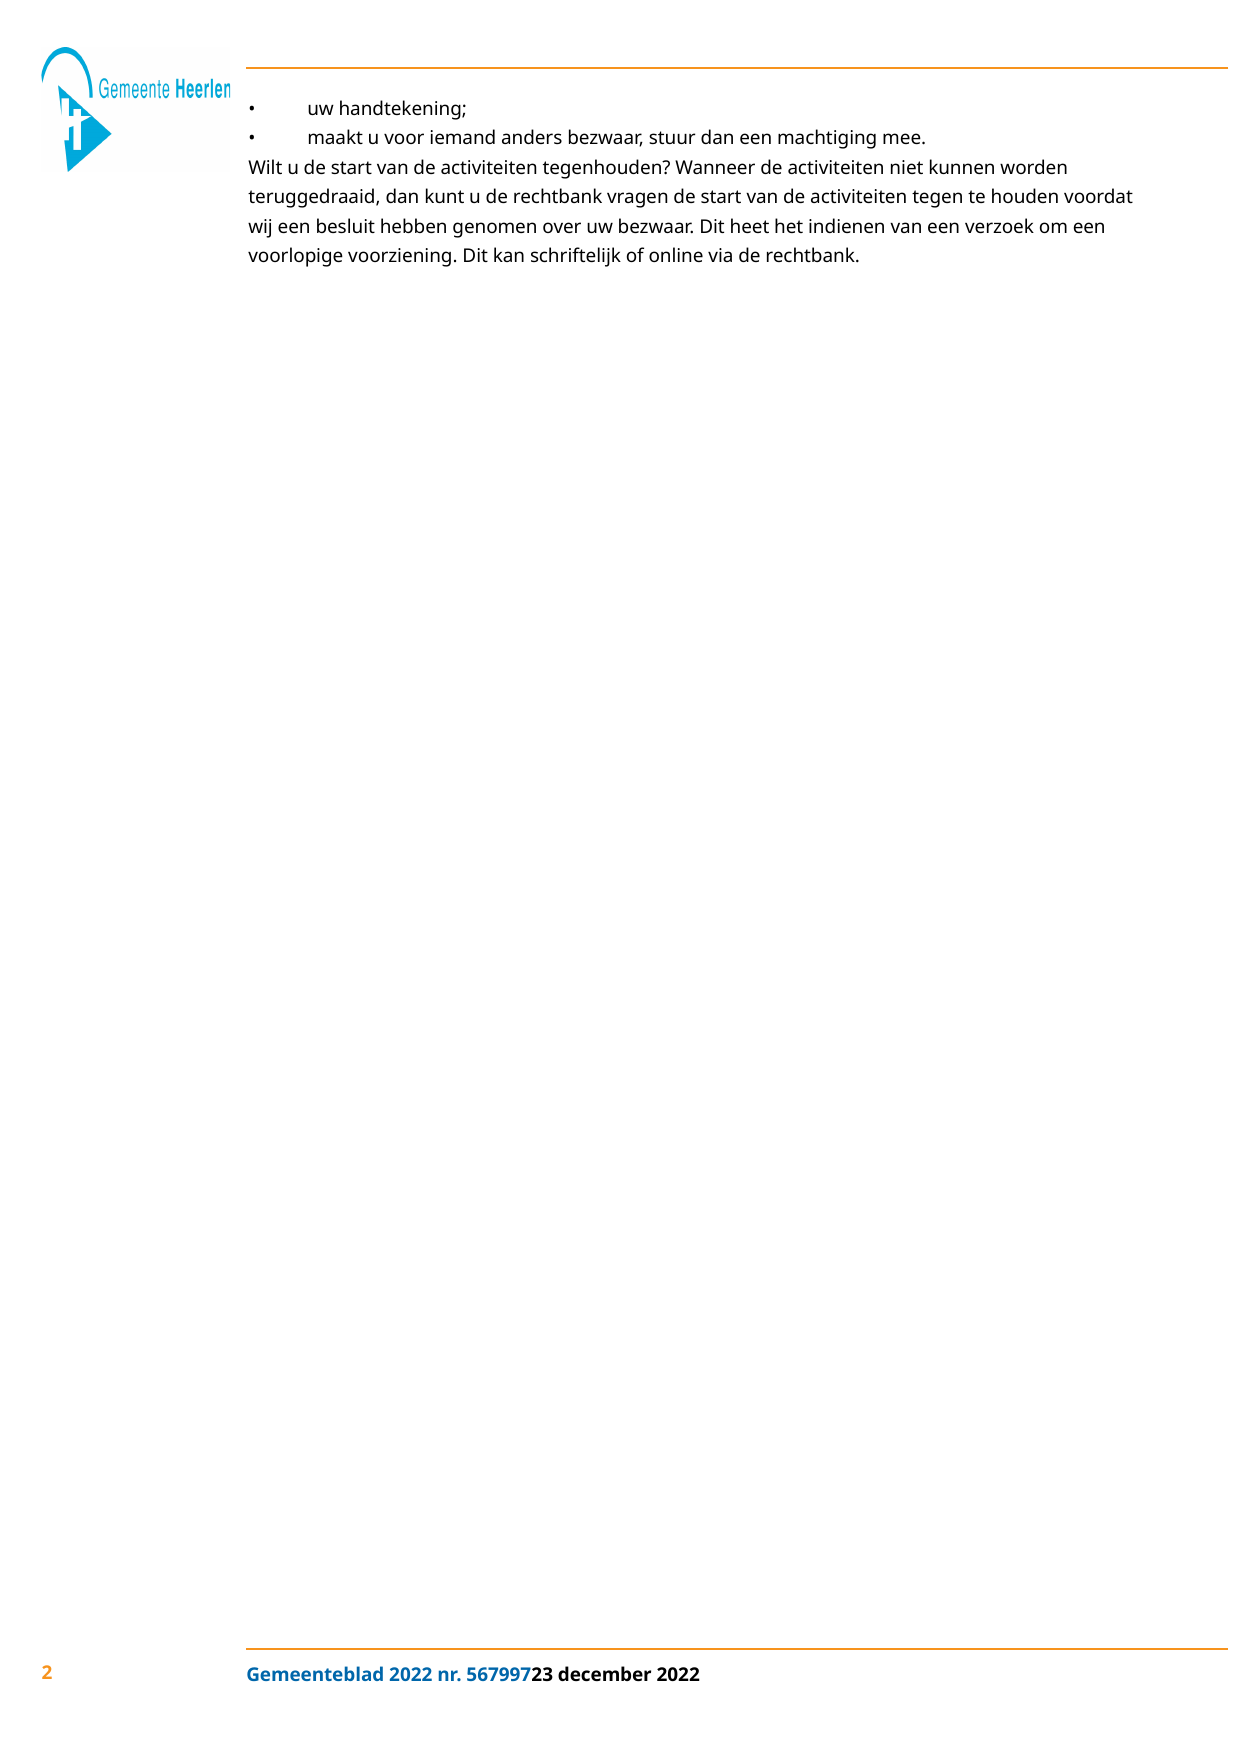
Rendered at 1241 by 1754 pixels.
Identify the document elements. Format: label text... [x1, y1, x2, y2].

picture [41, 47, 231, 172]
list uw handtekening; [248, 95, 1152, 121]
list maakt u voor iemand anders bezwaar, stuur dan een machtiging mee. [248, 124, 1152, 150]
text Wilt u de start van de activiteiten tegenhouden? Wanneer de activiteiten niet kunnen worden teruggedraaid, dan kunt u de rechtbank vragen de start van de activiteiten tegen te houden voordat wij een besluit hebben genomen over uw bezwaar. Dit heet het indienen van een verzoek om een voorlopige voorziening. Dit kan schriftelijk of online via de rechtbank. [248, 154, 1152, 268]
picture [41, 47, 59, 70]
